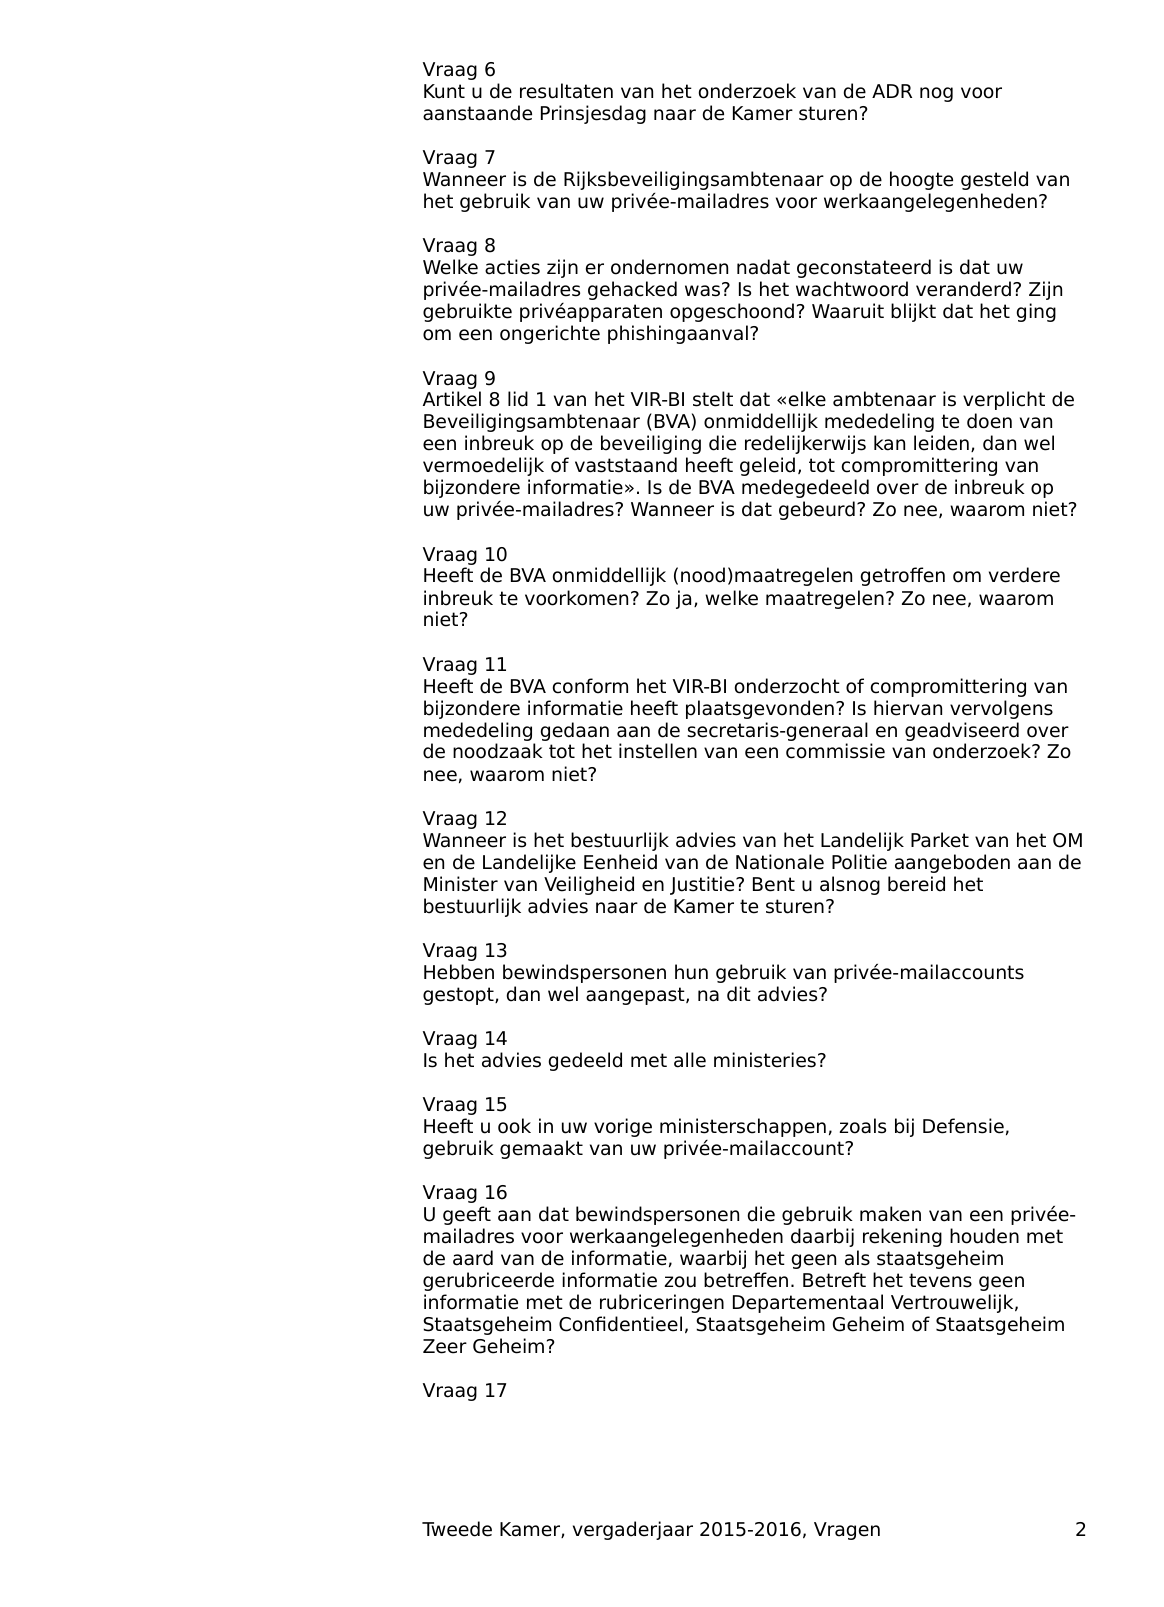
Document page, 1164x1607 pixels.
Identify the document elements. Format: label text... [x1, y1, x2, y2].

text Is het advies gedeeld met alle ministeries? [422, 1050, 1087, 1072]
text U geeft aan dat bewindspersonen die gebruik maken van een privée-mailadres voor werkaangelegenheden daarbij rekening houden met de aard van de informatie, waarbij het geen als staatsgeheim gerubriceerde informatie zou betreffen. Betreft het tevens geen informatie met de rubriceringen Departementaal Vertrouwelijk, Staatsgeheim Confidentieel, Staatsgeheim Geheim of Staatsgeheim Zeer Geheim? [422, 1204, 1087, 1358]
text Heeft u ook in uw vorige ministerschappen, zoals bij Defensie, gebruik gemaakt van uw privée-mailaccount? [422, 1116, 1087, 1160]
text Hebben bewindspersonen hun gebruik van privée-mailaccounts gestopt, dan wel aangepast, na dit advies? [422, 962, 1087, 1006]
text Welke acties zijn er ondernomen nadat geconstateerd is dat uw privée-mailadres gehacked was? Is het wachtwoord veranderd? Zijn gebruikte privéapparaten opgeschoond? Waaruit blijkt dat het ging om een ongerichte phishingaanval? [422, 257, 1087, 345]
text Vraag 8 [422, 235, 1087, 257]
text Wanneer is het bestuurlijk advies van het Landelijk Parket van het OM en de Landelijke Eenheid van de Nationale Politie aangeboden aan de Minister van Veiligheid en Justitie? Bent u alsnog bereid het bestuurlijk advies naar de Kamer te sturen? [422, 829, 1087, 917]
text Artikel 8 lid 1 van het VIR-BI stelt dat «elke ambtenaar is verplicht de Beveiligingsambtenaar (BVA) onmiddellijk mededeling te doen van een inbreuk op de beveiliging die redelijkerwijs kan leiden, dan wel vermoedelijk of vaststaand heeft geleid, tot compromittering van bijzondere informatie». Is de BVA medegedeeld over de inbreuk op uw privée-mailadres? Wanneer is dat gebeurd? Zo nee, waarom niet? [422, 389, 1087, 521]
text Vraag 7 [422, 147, 1087, 169]
text Vraag 10 [422, 543, 1087, 565]
text Vraag 9 [422, 367, 1087, 389]
text Vraag 17 [422, 1380, 1087, 1402]
text Kunt u de resultaten van het onderzoek van de ADR nog voor aanstaande Prinsjesdag naar de Kamer sturen? [422, 81, 1087, 125]
text Vraag 13 [422, 940, 1087, 962]
text Heeft de BVA conform het VIR-BI onderzocht of compromittering van bijzondere informatie heeft plaatsgevonden? Is hiervan vervolgens mededeling gedaan aan de secretaris-generaal en geadviseerd over de noodzaak tot het instellen van een commissie van onderzoek? Zo nee, waarom niet? [422, 676, 1087, 785]
text Wanneer is de Rijksbeveiligingsambtenaar op de hoogte gesteld van het gebruik van uw privée-mailadres voor werkaangelegenheden? [422, 169, 1087, 213]
text Vraag 11 [422, 653, 1087, 676]
text Vraag 16 [422, 1182, 1087, 1204]
text Vraag 6 [422, 59, 1087, 81]
text Vraag 12 [422, 808, 1087, 829]
text Vraag 14 [422, 1028, 1087, 1050]
text Heeft de BVA onmiddellijk (nood)maatregelen getroffen om verdere inbreuk te voorkomen? Zo ja, welke maatregelen? Zo nee, waarom niet? [422, 565, 1087, 631]
text Vraag 15 [422, 1094, 1087, 1116]
